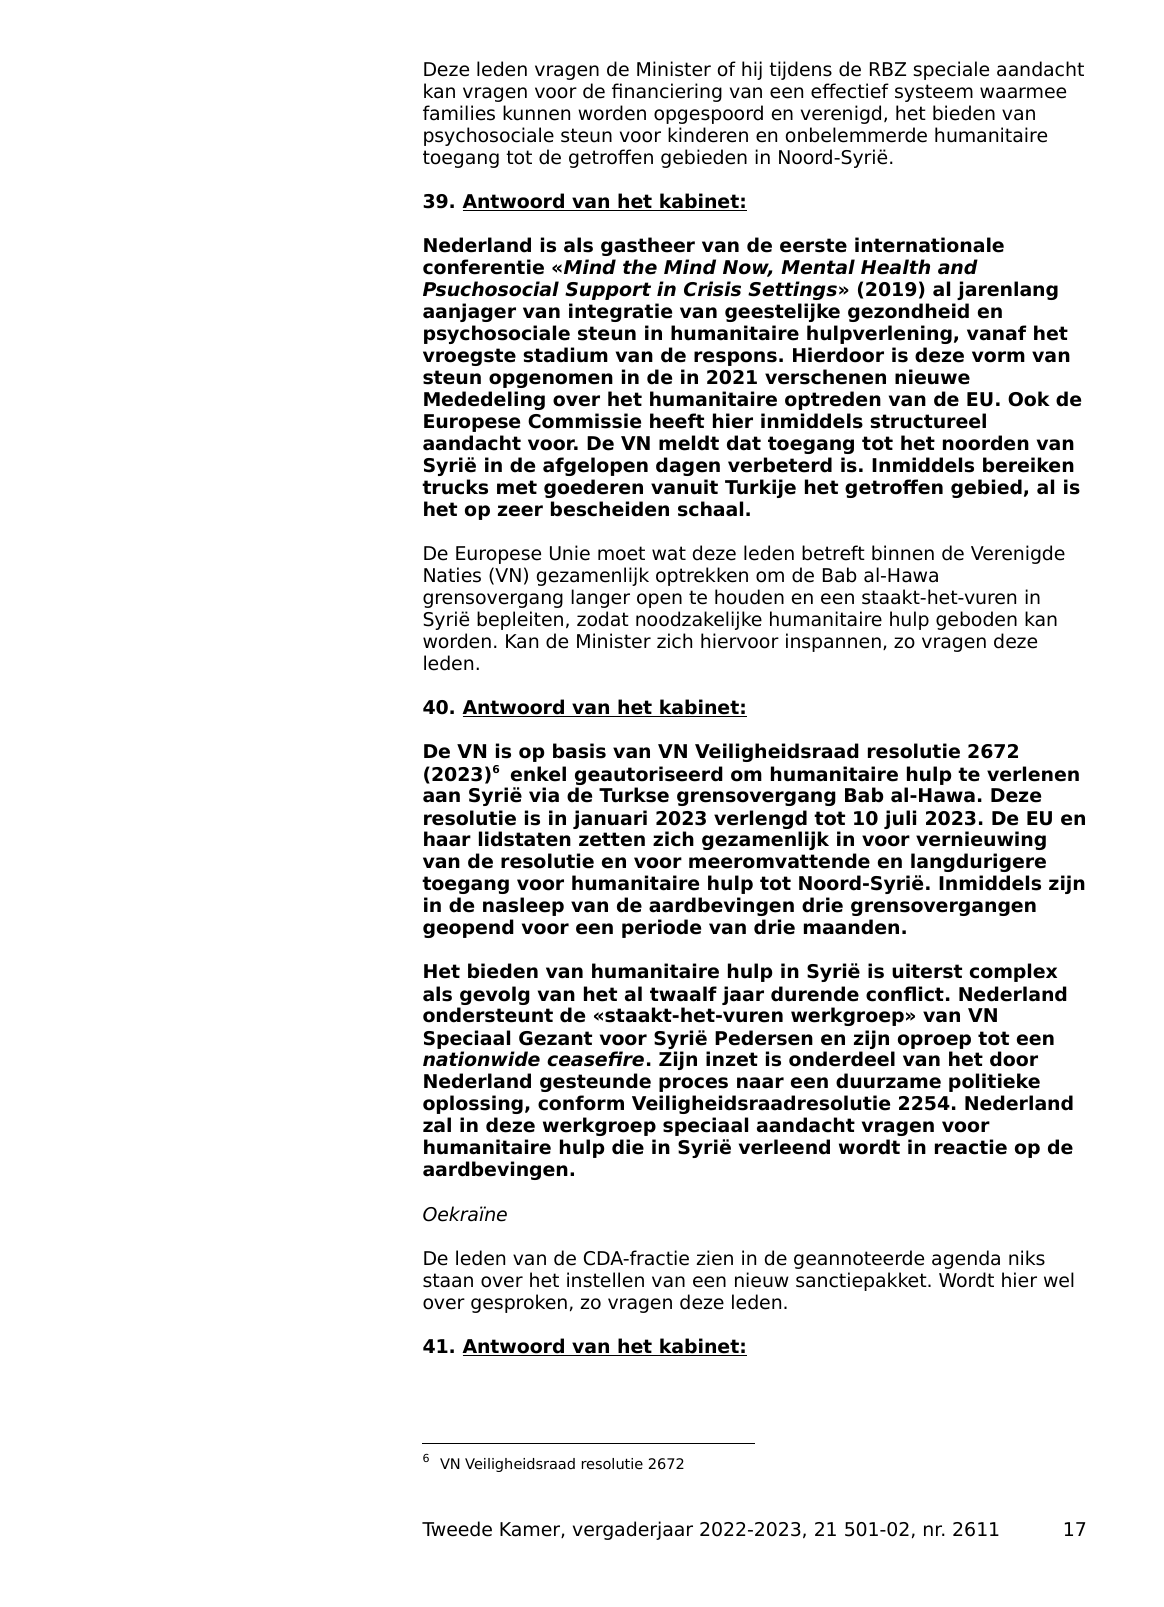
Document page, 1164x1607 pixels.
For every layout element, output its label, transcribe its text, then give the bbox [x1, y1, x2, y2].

text Deze leden vragen de Minister of hij tijdens de RBZ speciale aandacht kan vragen voor de financiering van een effectief systeem waarmee families kunnen worden opgespoord en verenigd, het bieden van psychosociale steun voor kinderen en onbelemmerde humanitaire toegang tot de getroffen gebieden in Noord-Syrië. [422, 59, 1087, 169]
subtitle Oekraïne [422, 1203, 1087, 1225]
text 40. Antwoord van het kabinet: [422, 697, 1087, 719]
text Nederland is als gastheer van de eerste internationale conferentie «Mind the Mind Now, Mental Health and Psuchosocial Support in Crisis Settings» (2019) al jarenlang aanjager van integratie van geestelijke gezondheid en psychosociale steun in humanitaire hulpverlening, vanaf het vroegste stadium van de respons. Hierdoor is deze vorm van steun opgenomen in de in 2021 verschenen nieuwe Mededeling over het humanitaire optreden van de EU. Ook de Europese Commissie heeft hier inmiddels structureel aandacht voor. De VN meldt dat toegang tot het noorden van Syrië in de afgelopen dagen verbeterd is. Inmiddels bereiken trucks met goederen vanuit Turkije het getroffen gebied, al is het op zeer bescheiden schaal. [422, 235, 1087, 521]
text 39. Antwoord van het kabinet: [422, 191, 1087, 213]
text De leden van de CDA-fractie zien in de geannoteerde agenda niks staan over het instellen van een nieuw sanctiepakket. Wordt hier wel over gesproken, zo vragen deze leden. [422, 1248, 1087, 1313]
text 41. Antwoord van het kabinet: [422, 1336, 1087, 1358]
text De Europese Unie moet wat deze leden betreft binnen de Verenigde Naties (VN) gezamenlijk optrekken om de Bab al-Hawa grensovergang langer open te houden en een staakt-het-vuren in Syrië bepleiten, zodat noodzakelijke humanitaire hulp geboden kan worden. Kan de Minister zich hiervoor inspannen, zo vragen deze leden. [422, 543, 1087, 675]
text Het bieden van humanitaire hulp in Syrië is uiterst complex als gevolg van het al twaalf jaar durende conflict. Nederland ondersteunt de «staakt-het-vuren werkgroep» van VN Speciaal Gezant voor Syrië Pedersen en zijn oproep tot een nationwide ceasefire. Zijn inzet is onderdeel van het door Nederland gesteunde proces naar een duurzame politieke oplossing, conform Veiligheidsraadresolutie 2254. Nederland zal in deze werkgroep speciaal aandacht vragen voor humanitaire hulp die in Syrië verleend wordt in reactie op de aardbevingen. [422, 961, 1087, 1181]
text De VN is op basis van VN Veiligheidsraad resolutie 2672 (2023) enkel geautoriseerd om humanitaire hulp te verlenen aan Syrië via de Turkse grensovergang Bab al-Hawa. Deze resolutie is in januari 2023 verlengd tot 10 juli 2023. De EU en haar lidstaten zetten zich gezamenlijk in voor vernieuwing van de resolutie en voor meeromvattende en langdurigere toegang voor humanitaire hulp tot Noord-Syrië. Inmiddels zijn in de nasleep van de aardbevingen drie grensovergangen geopend voor een periode van drie maanden. [422, 741, 1087, 939]
text VN Veiligheidsraad resolutie 2672 [422, 1452, 1087, 1474]
